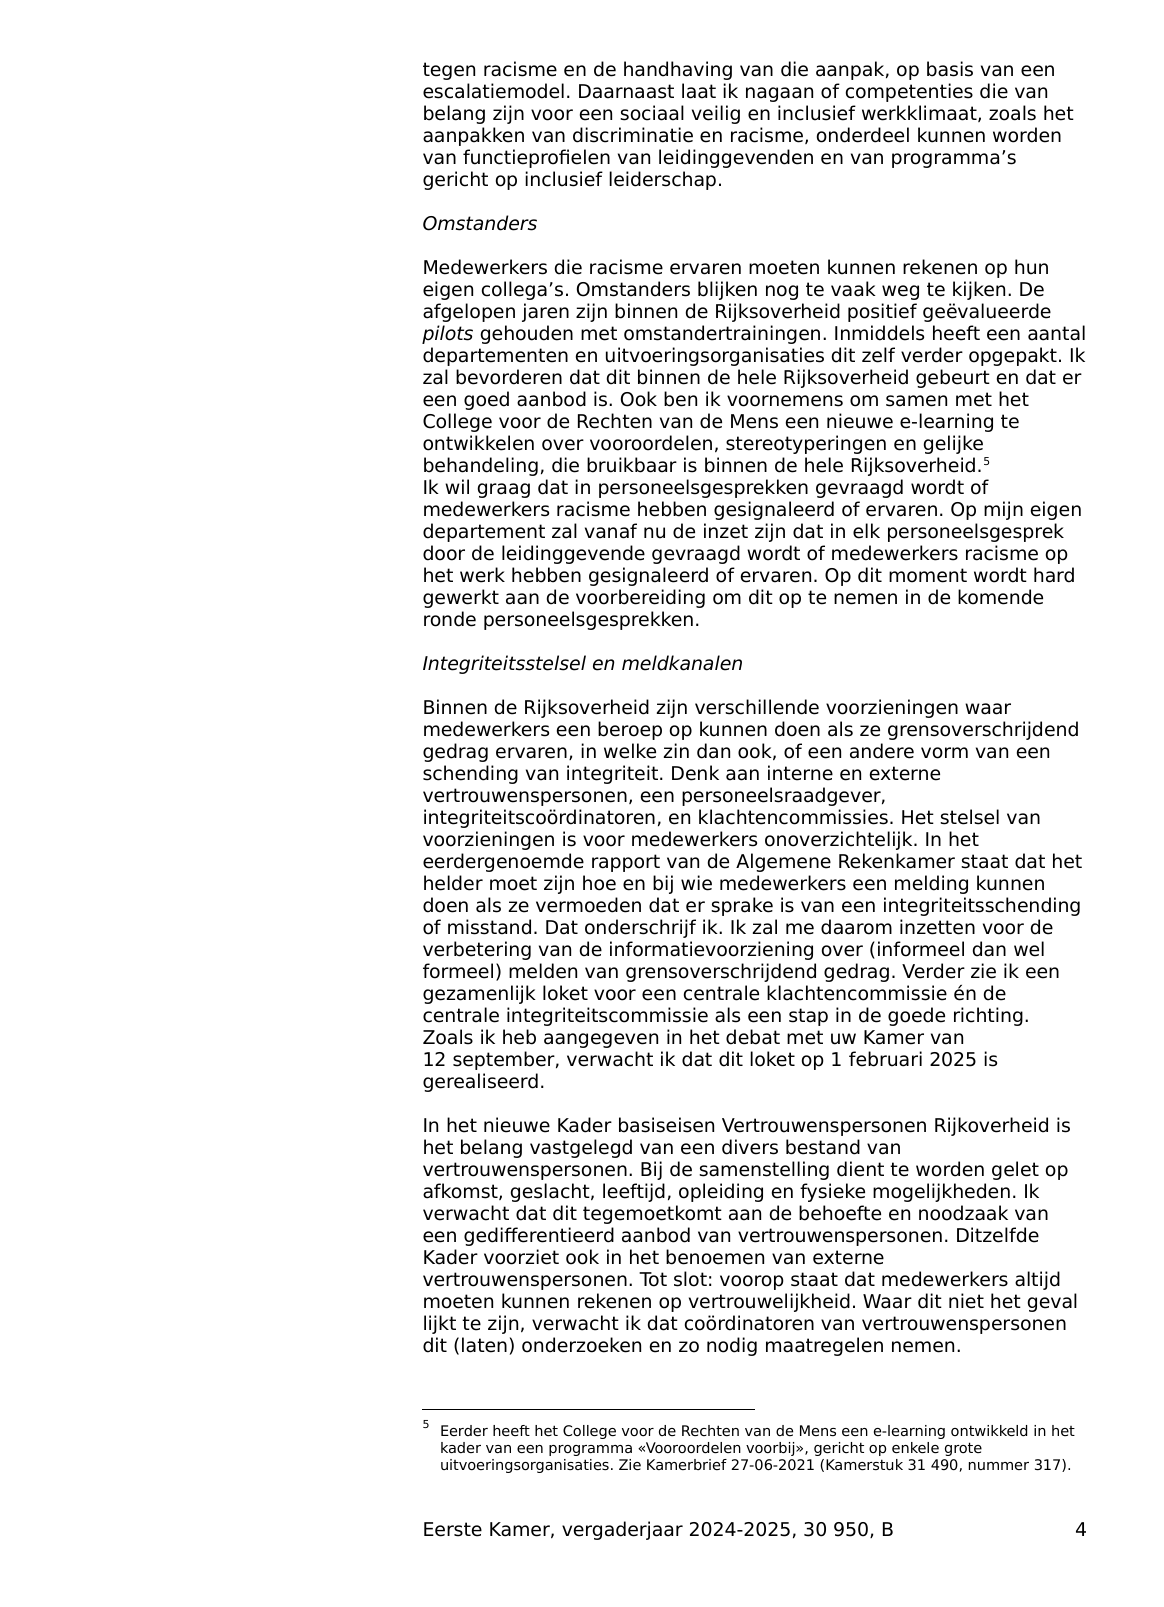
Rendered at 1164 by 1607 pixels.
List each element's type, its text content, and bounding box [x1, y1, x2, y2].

text Eerder heeft het College voor de Rechten van de Mens een e-learning ontwikkeld in het kader van een programma «Vooroordelen voorbij», gericht op enkele grote uitvoeringsorganisaties. Zie Kamerbrief 27-06-2021 (Kamerstuk 31 490, nummer 317). [422, 1418, 1087, 1474]
text Ik wil graag dat in personeelsgesprekken gevraagd wordt of medewerkers racisme hebben gesignaleerd of ervaren. Op mijn eigen departement zal vanaf nu de inzet zijn dat in elk personeelsgesprek door de leidinggevende gevraagd wordt of medewerkers racisme op het werk hebben gesignaleerd of ervaren. Op dit moment wordt hard gewerkt aan de voorbereiding om dit op te nemen in de komende ronde personeelsgesprekken. [422, 477, 1087, 631]
subtitle Omstanders [422, 213, 1087, 235]
text Medewerkers die racisme ervaren moeten kunnen rekenen op hun eigen collega’s. Omstanders blijken nog te vaak weg te kijken. De afgelopen jaren zijn binnen de Rijksoverheid positief geëvalueerde pilots gehouden met omstandertrainingen. Inmiddels heeft een aantal departementen en uitvoeringsorganisaties dit zelf verder opgepakt. Ik zal bevorderen dat dit binnen de hele Rijksoverheid gebeurt en dat er een goed aanbod is. Ook ben ik voornemens om samen met het College voor de Rechten van de Mens een nieuwe e-learning te ontwikkelen over vooroordelen, stereotyperingen en gelijke behandeling, die bruikbaar is binnen de hele Rijksoverheid. [422, 257, 1087, 477]
subtitle Integriteitsstelsel en meldkanalen [422, 653, 1087, 675]
text Binnen de Rijksoverheid zijn verschillende voorzieningen waar medewerkers een beroep op kunnen doen als ze grensoverschrijdend gedrag ervaren, in welke zin dan ook, of een andere vorm van een schending van integriteit. Denk aan interne en externe vertrouwenspersonen, een personeelsraadgever, integriteitscoördinatoren, en klachtencommissies. Het stelsel van voorzieningen is voor medewerkers onoverzichtelijk. In het eerdergenoemde rapport van de Algemene Rekenkamer staat dat het helder moet zijn hoe en bij wie medewerkers een melding kunnen doen als ze vermoeden dat er sprake is van een integriteitsschending of misstand. Dat onderschrijf ik. Ik zal me daarom inzetten voor de verbetering van de informatievoorziening over (informeel dan wel formeel) melden van grensoverschrijdend gedrag. Verder zie ik een gezamenlijk loket voor een centrale klachtencommissie én de centrale integriteitscommissie als een stap in de goede richting. Zoals ik heb aangegeven in het debat met uw Kamer van 12 september, verwacht ik dat dit loket op 1 februari 2025 is gerealiseerd. [422, 697, 1087, 1093]
text In het nieuwe Kader basiseisen Vertrouwenspersonen Rijkoverheid is het belang vastgelegd van een divers bestand van vertrouwenspersonen. Bij de samenstelling dient te worden gelet op afkomst, geslacht, leeftijd, opleiding en fysieke mogelijkheden. Ik verwacht dat dit tegemoetkomt aan de behoefte en noodzaak van een gedifferentieerd aanbod van vertrouwenspersonen. Ditzelfde Kader voorziet ook in het benoemen van externe vertrouwenspersonen. Tot slot: voorop staat dat medewerkers altijd moeten kunnen rekenen op vertrouwelijkheid. Waar dit niet het geval lijkt te zijn, verwacht ik dat coördinatoren van vertrouwenspersonen dit (laten) onderzoeken en zo nodig maatregelen nemen. [422, 1115, 1087, 1357]
text tegen racisme en de handhaving van die aanpak, op basis van een escalatiemodel. Daarnaast laat ik nagaan of competenties die van belang zijn voor een sociaal veilig en inclusief werkklimaat, zoals het aanpakken van discriminatie en racisme, onderdeel kunnen worden van functieprofielen van leidinggevenden en van programma’s gericht op inclusief leiderschap. [422, 59, 1087, 191]
